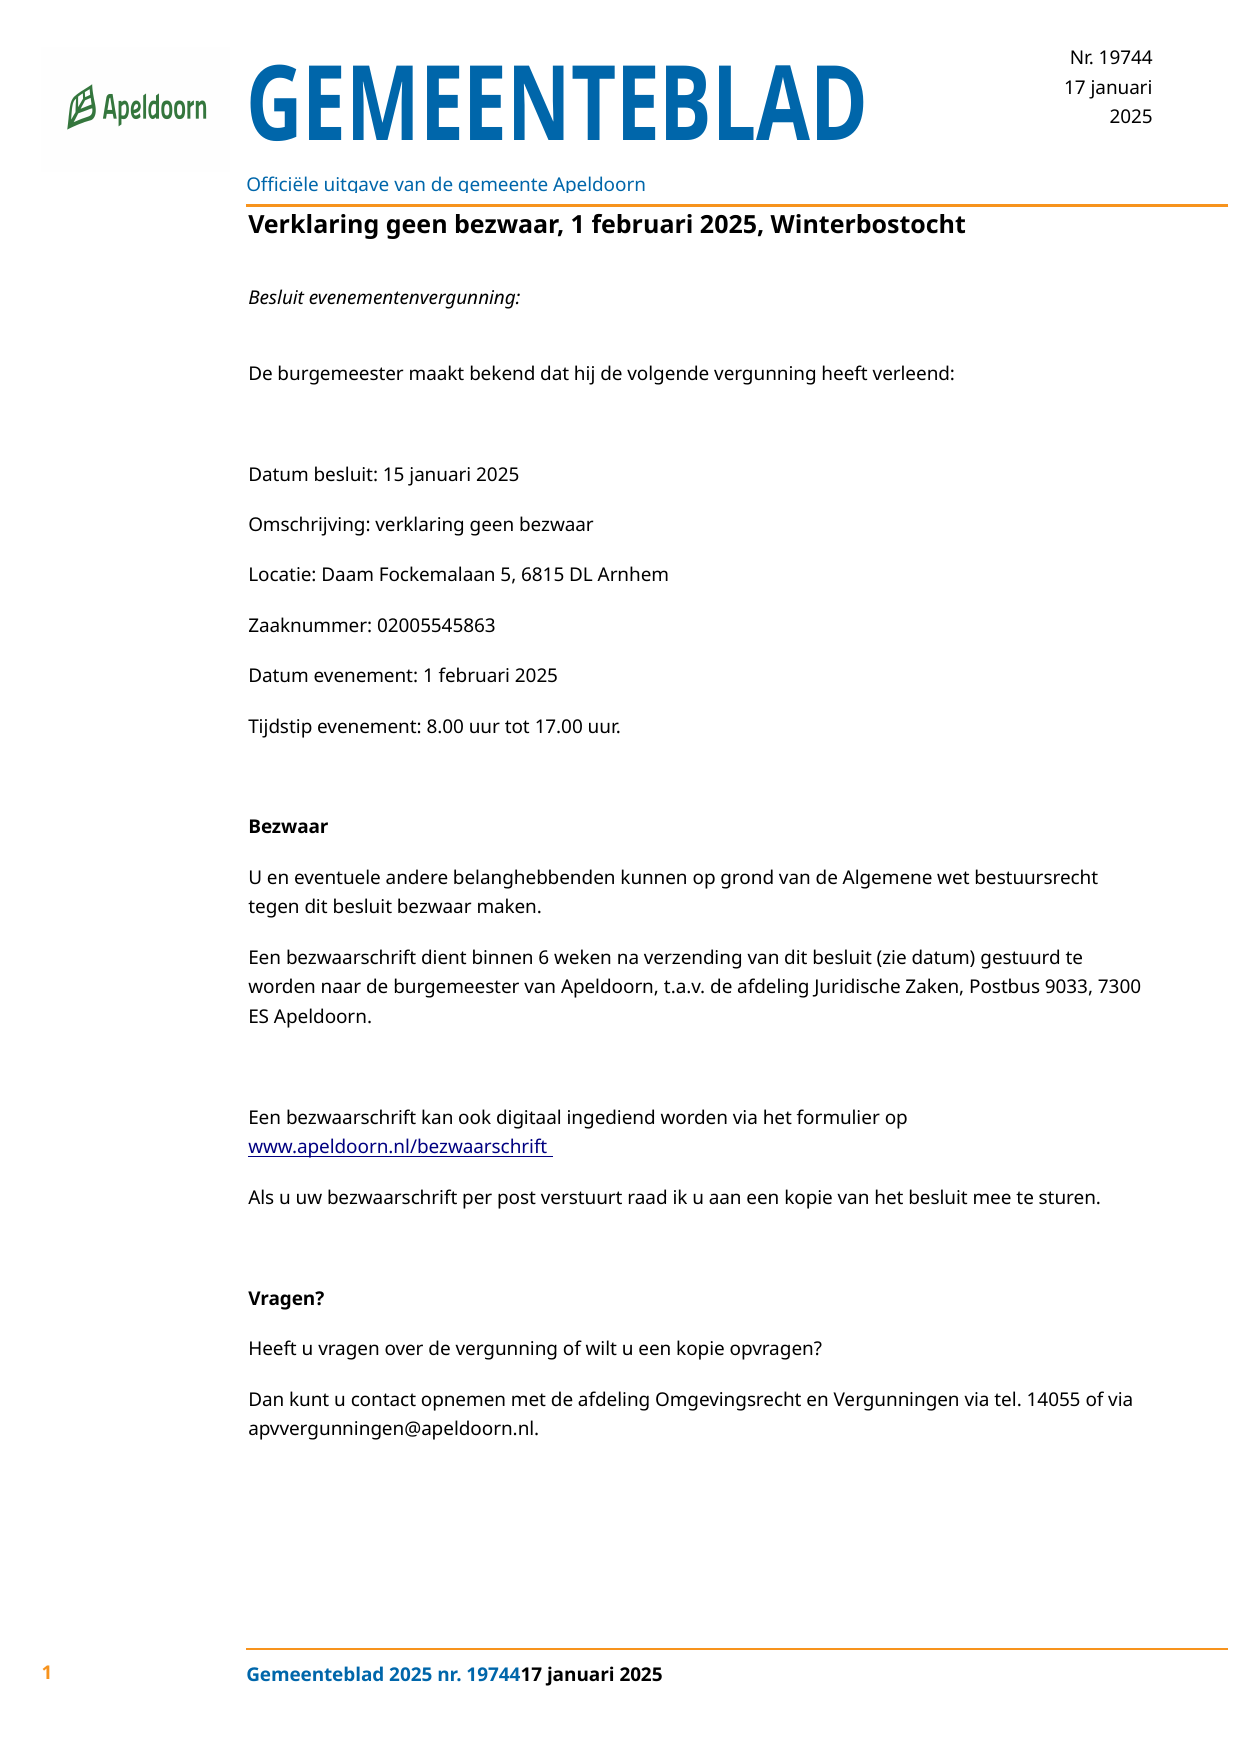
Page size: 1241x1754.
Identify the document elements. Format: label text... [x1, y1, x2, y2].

text Een bezwaarschrift kan ook digitaal ingediend worden via het formulier op www.apeldoorn.nl/bezwaarschrift [248, 1104, 1152, 1159]
text Bezwaar [248, 814, 1152, 839]
text Als u uw bezwaarschrift per post verstuurt raad ik u aan een kopie van het besluit mee te sturen. [248, 1184, 1152, 1210]
text Datum besluit: 15 januari 2025 [248, 461, 1152, 487]
text Besluit evenementenvergunning: [248, 284, 1152, 309]
text Een bezwaarschrift dient binnen 6 weken na verzending van dit besluit (zie datum) gestuurd te worden naar de burgemeester van Apeldoorn, t.a.v. de afdeling Juridische Zaken, Postbus 9033, 7300 ES Apeldoorn. [248, 944, 1152, 1029]
text U en eventuele andere belanghebbenden kunnen op grond van de Algemene wet bestuursrecht tegen dit besluit bezwaar maken. [248, 864, 1152, 919]
text Verklaring geen bezwaar, 1 februari 2025, Winterbostocht [248, 207, 1152, 241]
text Dan kunt u contact opnemen met de afdeling Omgevingsrecht en Vergunningen via tel. 14055 of via apvvergunningen@apeldoorn.nl. [248, 1386, 1152, 1441]
text Omschrijving: verklaring geen bezwaar [248, 511, 1152, 537]
text De burgemeester maakt bekend dat hij de volgende vergunning heeft verleend: [248, 360, 1152, 386]
picture [41, 47, 231, 172]
text Datum evenement: 1 februari 2025 [248, 662, 1152, 688]
text Tijdstip evenement: 8.00 uur tot 17.00 uur. [248, 713, 1152, 739]
text Vragen? [248, 1285, 1152, 1311]
text Locatie: Daam Fockemalaan 5, 6815 DL Arnhem [248, 562, 1152, 587]
text Zaaknummer: 02005545863 [248, 612, 1152, 638]
text Heeft u vragen over de vergunning of wilt u een kopie opvragen? [248, 1335, 1152, 1361]
